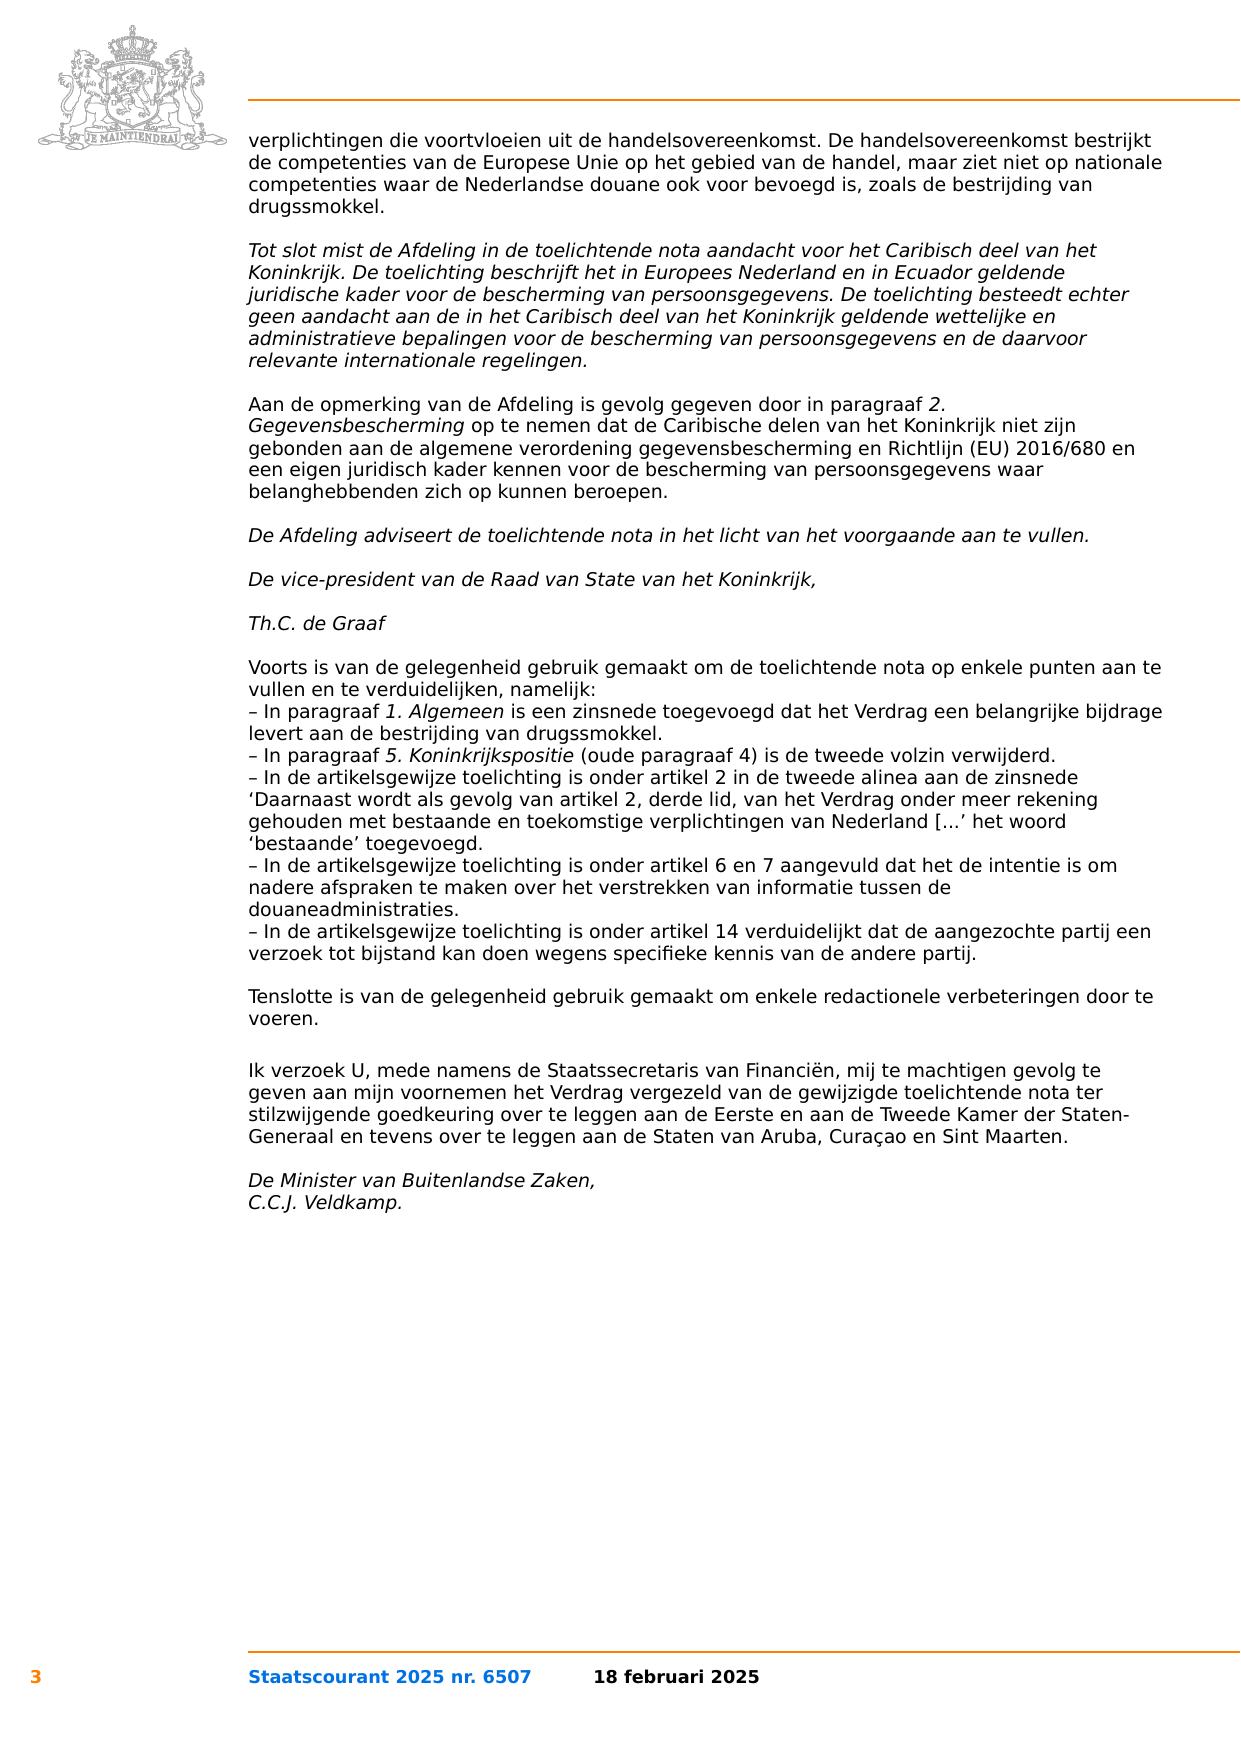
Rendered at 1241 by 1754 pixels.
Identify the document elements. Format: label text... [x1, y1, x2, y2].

text – In de artikelsgewijze toelichting is onder artikel 6 en 7 aangevuld dat het de intentie is om nadere afspraken te maken over het verstrekken van informatie tussen de douaneadministraties. [248, 854, 1163, 921]
text Aan de opmerking van de Afdeling is gevolg gegeven door in paragraaf 2. Gegevensbescherming op te nemen dat de Caribische delen van het Koninkrijk niet zijn gebonden aan de algemene verordening gegevensbescherming en Richtlijn (EU) 2016/680 en een eigen juridisch kader kennen voor de bescherming van persoonsgegevens waar belanghebbenden zich op kunnen beroepen. [248, 393, 1163, 503]
text Th.C. de Graaf [248, 613, 1163, 635]
text Voorts is van de gelegenheid gebruik gemaakt om de toelichtende nota op enkele punten aan te vullen en te verduidelijken, namelijk: [248, 657, 1163, 701]
text De Afdeling adviseert de toelichtende nota in het licht van het voorgaande aan te vullen. [248, 525, 1163, 547]
text verplichtingen die voortvloeien uit de handelsovereenkomst. De handelsovereenkomst bestrijkt de competenties van de Europese Unie op het gebied van de handel, maar ziet niet op nationale competenties waar de Nederlandse douane ook voor bevoegd is, zoals de bestrijding van drugssmokkel. [248, 130, 1163, 218]
text Tot slot mist de Afdeling in de toelichtende nota aandacht voor het Caribisch deel van het Koninkrijk. De toelichting beschrijft het in Europees Nederland en in Ecuador geldende juridische kader voor de bescherming van persoonsgegevens. De toelichting besteedt echter geen aandacht aan de in het Caribisch deel van het Koninkrijk geldende wettelijke en administratieve bepalingen voor de bescherming van persoonsgegevens en de daarvoor relevante internationale regelingen. [248, 240, 1163, 372]
picture [38, 25, 227, 150]
text – In paragraaf 1. Algemeen is een zinsnede toegevoegd dat het Verdrag een belangrijke bijdrage levert aan de bestrijding van drugssmokkel. [248, 701, 1163, 745]
text De vice-president van de Raad van State van het Koninkrijk, [248, 569, 1163, 591]
text Tenslotte is van de gelegenheid gebruik gemaakt om enkele redactionele verbeteringen door te voeren. [248, 986, 1163, 1030]
text Ik verzoek U, mede namens de Staatssecretaris van Financiën, mij te machtigen gevolg te geven aan mijn voornemen het Verdrag vergezeld van de gewijzigde toelichtende nota ter stilzwijgende goedkeuring over te leggen aan de Eerste en aan de Tweede Kamer der Staten-Generaal en tevens over te leggen aan de Staten van Aruba, Curaçao en Sint Maarten. [248, 1060, 1163, 1148]
text – In de artikelsgewijze toelichting is onder artikel 2 in de tweede alinea aan de zinsnede ‘Daarnaast wordt als gevolg van artikel 2, derde lid, van het Verdrag onder meer rekening gehouden met bestaande en toekomstige verplichtingen van Nederland [...’ het woord ‘bestaande’ toegevoegd. [248, 767, 1163, 854]
text – In paragraaf 5. Koninkrijkspositie (oude paragraaf 4) is de tweede volzin verwijderd. [248, 745, 1163, 767]
text – In de artikelsgewijze toelichting is onder artikel 14 verduidelijkt dat de aangezochte partij een verzoek tot bijstand kan doen wegens specifieke kennis van de andere partij. [248, 921, 1163, 964]
text De Minister van Buitenlandse Zaken, C.C.J. Veldkamp. [248, 1170, 1163, 1214]
